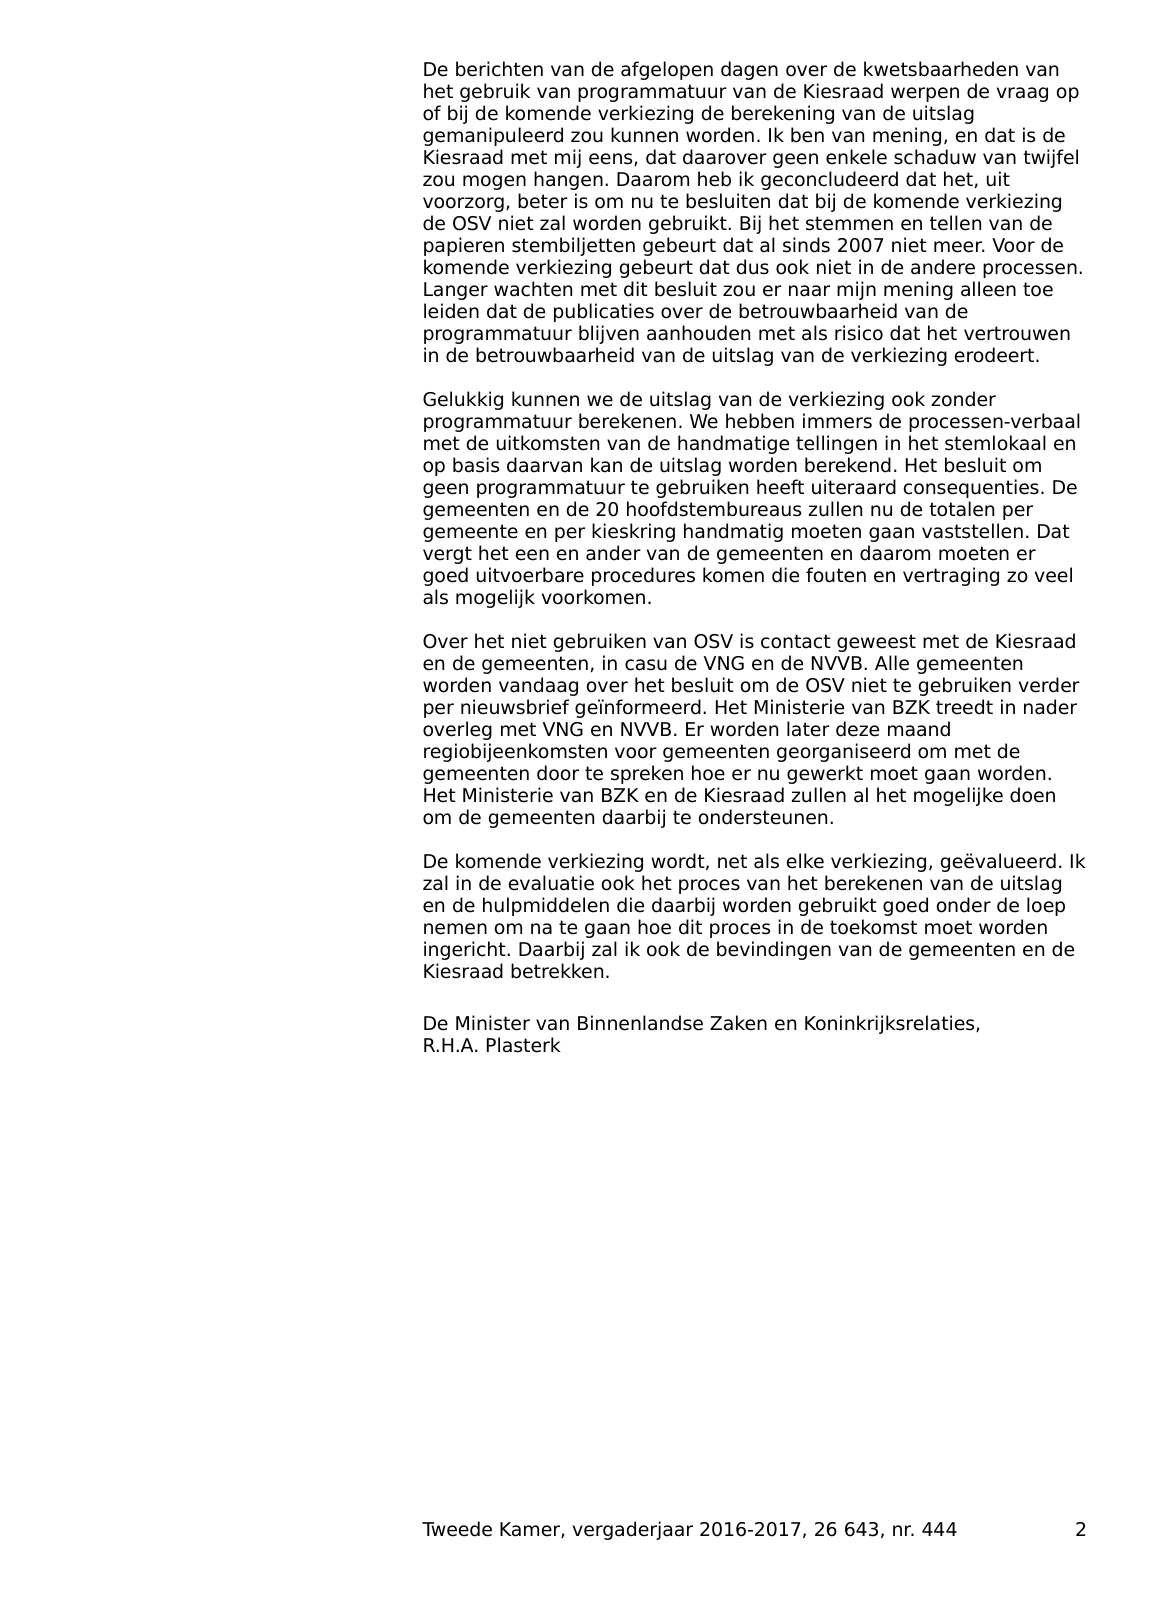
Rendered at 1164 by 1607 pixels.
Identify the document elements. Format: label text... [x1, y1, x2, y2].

text De komende verkiezing wordt, net als elke verkiezing, geëvalueerd. Ik zal in de evaluatie ook het proces van het berekenen van de uitslag en de hulpmiddelen die daarbij worden gebruikt goed onder de loep nemen om na te gaan hoe dit proces in de toekomst moet worden ingericht. Daarbij zal ik ook de bevindingen van de gemeenten en de Kiesraad betrekken. [422, 851, 1087, 983]
text De Minister van Binnenlandse Zaken en Koninkrijksrelaties, R.H.A. Plasterk [422, 1013, 1087, 1057]
text De berichten van de afgelopen dagen over de kwetsbaarheden van het gebruik van programmatuur van de Kiesraad werpen de vraag op of bij de komende verkiezing de berekening van de uitslag gemanipuleerd zou kunnen worden. Ik ben van mening, en dat is de Kiesraad met mij eens, dat daarover geen enkele schaduw van twijfel zou mogen hangen. Daarom heb ik geconcludeerd dat het, uit voorzorg, beter is om nu te besluiten dat bij de komende verkiezing de OSV niet zal worden gebruikt. Bij het stemmen en tellen van de papieren stembiljetten gebeurt dat al sinds 2007 niet meer. Voor de komende verkiezing gebeurt dat dus ook niet in de andere processen. Langer wachten met dit besluit zou er naar mijn mening alleen toe leiden dat de publicaties over de betrouwbaarheid van de programmatuur blijven aanhouden met als risico dat het vertrouwen in de betrouwbaarheid van de uitslag van de verkiezing erodeert. [422, 59, 1087, 367]
text Gelukkig kunnen we de uitslag van de verkiezing ook zonder programmatuur berekenen. We hebben immers de processen-verbaal met de uitkomsten van de handmatige tellingen in het stemlokaal en op basis daarvan kan de uitslag worden berekend. Het besluit om geen programmatuur te gebruiken heeft uiteraard consequenties. De gemeenten en de 20 hoofdstembureaus zullen nu de totalen per gemeente en per kieskring handmatig moeten gaan vaststellen. Dat vergt het een en ander van de gemeenten en daarom moeten er goed uitvoerbare procedures komen die fouten en vertraging zo veel als mogelijk voorkomen. [422, 389, 1087, 609]
text Over het niet gebruiken van OSV is contact geweest met de Kiesraad en de gemeenten, in casu de VNG en de NVVB. Alle gemeenten worden vandaag over het besluit om de OSV niet te gebruiken verder per nieuwsbrief geïnformeerd. Het Ministerie van BZK treedt in nader overleg met VNG en NVVB. Er worden later deze maand regiobijeenkomsten voor gemeenten georganiseerd om met de gemeenten door te spreken hoe er nu gewerkt moet gaan worden. Het Ministerie van BZK en de Kiesraad zullen al het mogelijke doen om de gemeenten daarbij te ondersteunen. [422, 631, 1087, 829]
